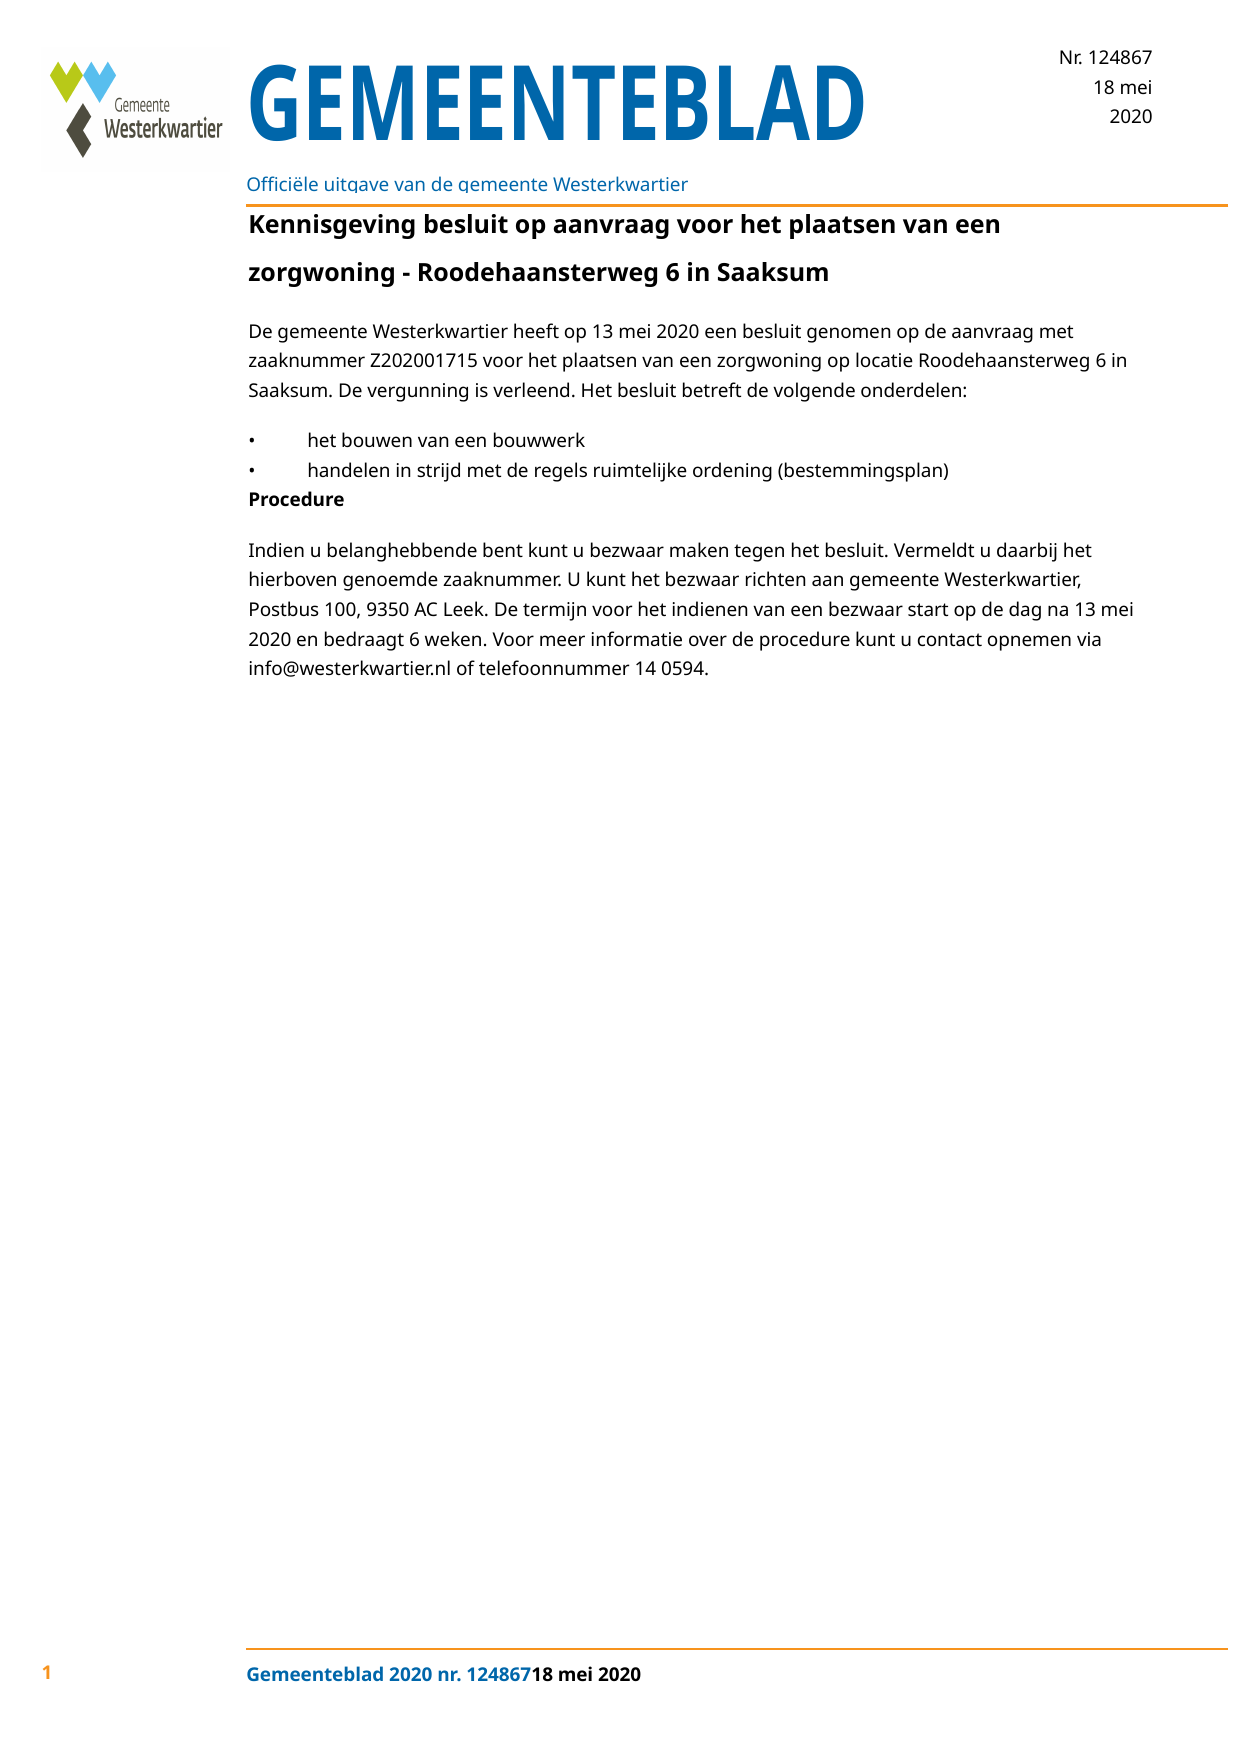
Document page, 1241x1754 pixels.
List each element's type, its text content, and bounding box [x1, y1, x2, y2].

text De gemeente Westerkwartier heeft op 13 mei 2020 een besluit genomen op de aanvraag met zaaknummer Z202001715 voor het plaatsen van een zorgwoning op locatie Roodehaansterweg 6 in Saaksum. De vergunning is verleend. Het besluit betreft de volgende onderdelen: [248, 318, 1152, 403]
list handelen in strijd met de regels ruimtelijke ordening (bestemmingsplan) [248, 457, 1152, 483]
text Procedure [248, 487, 1152, 512]
picture [41, 47, 231, 172]
text Indien u belanghebbende bent kunt u bezwaar maken tegen het besluit. Vermeldt u daarbij het hierboven genoemde zaaknummer. U kunt het bezwaar richten aan gemeente Westerkwartier, Postbus 100, 9350 AC Leek. De termijn voor het indienen van een bezwaar start op de dag na 13 mei 2020 en bedraagt 6 weken. Voor meer informatie over de procedure kunt u contact opnemen via info@westerkwartier.nl of telefoonnummer 14 0594. [248, 537, 1152, 681]
text Kennisgeving besluit op aanvraag voor het plaatsen van een zorgwoning - Roodehaansterweg 6 in Saaksum [248, 207, 1152, 288]
list het bouwen van een bouwwerk [248, 427, 1152, 453]
